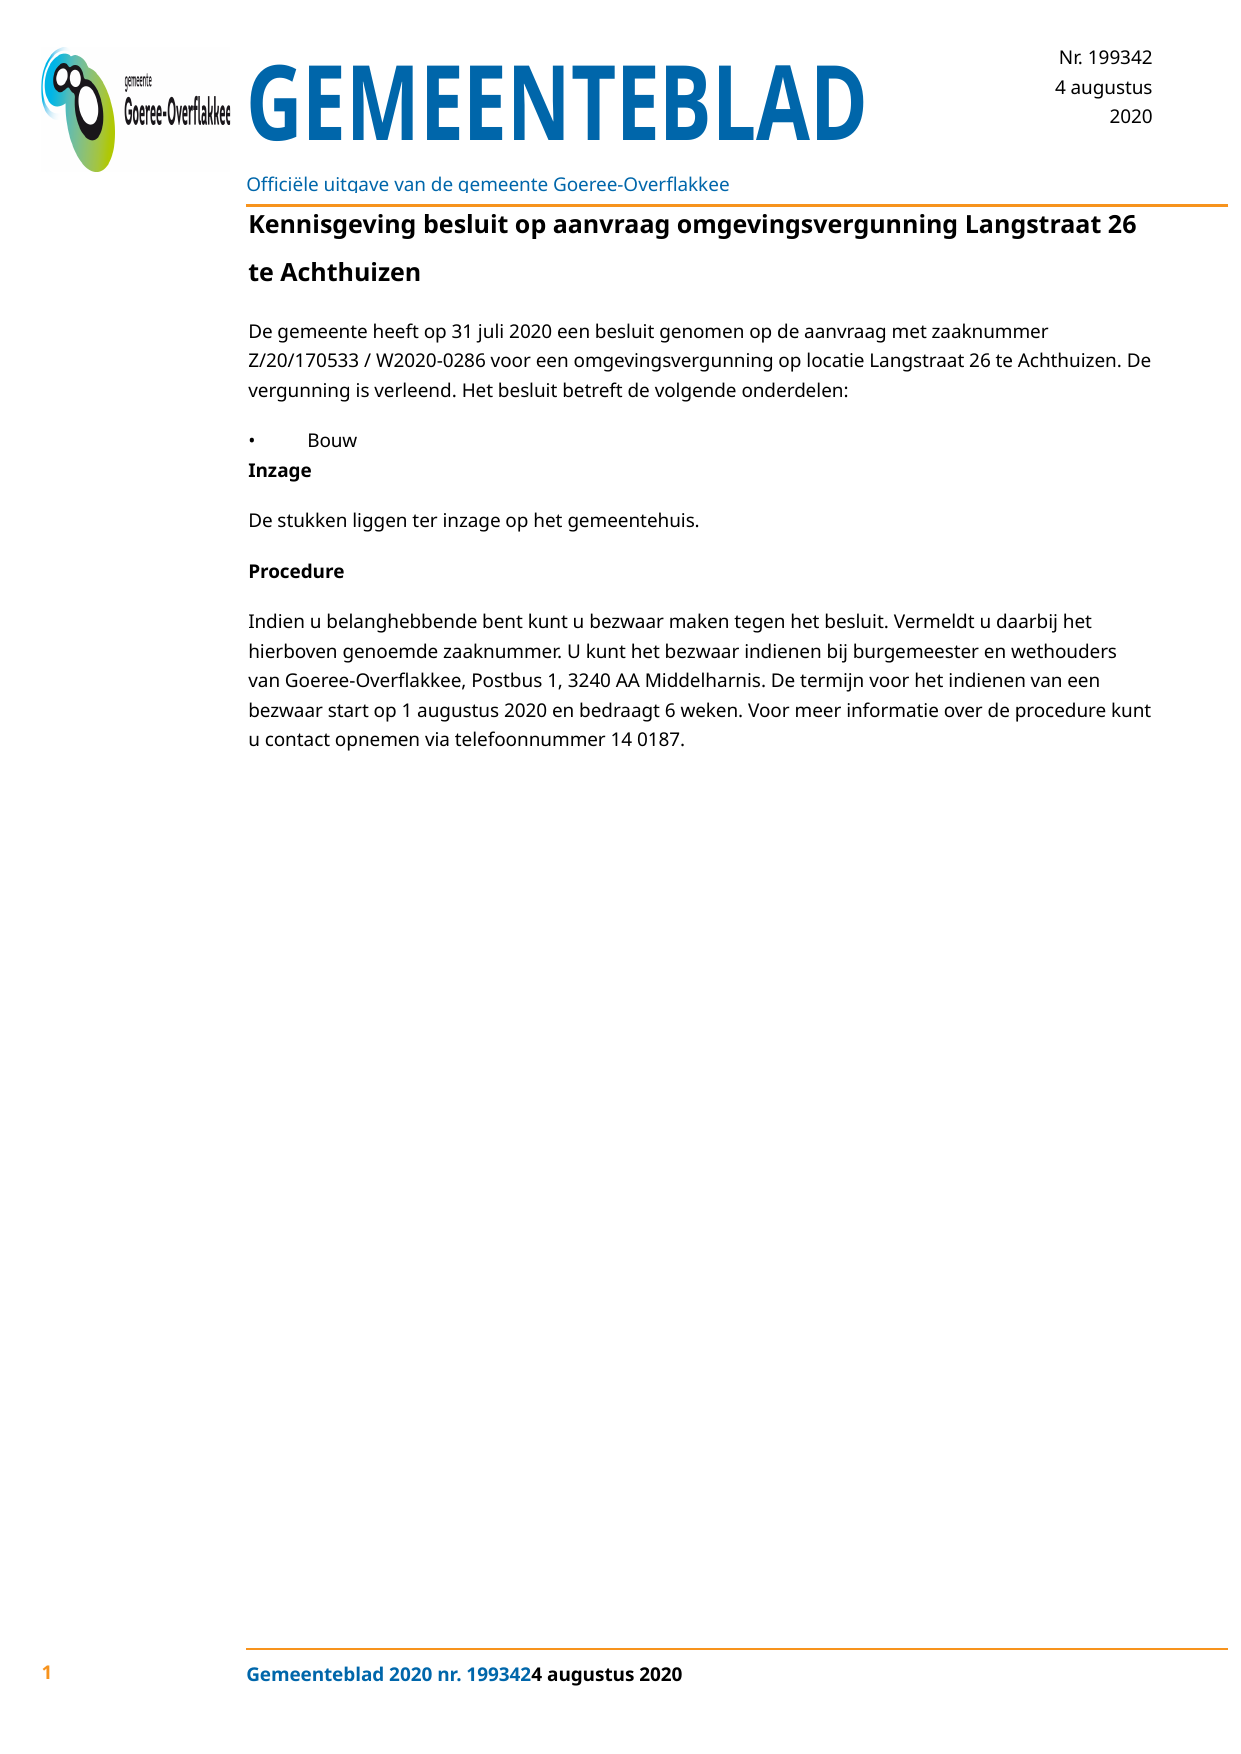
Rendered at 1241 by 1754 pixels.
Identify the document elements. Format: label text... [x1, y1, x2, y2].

text Inzage [248, 457, 1152, 483]
list Bouw [248, 427, 1152, 453]
text De gemeente heeft op 31 juli 2020 een besluit genomen op de aanvraag met zaaknummer Z/20/170533 / W2020-0286 voor een omgevingsvergunning op locatie Langstraat 26 te Achthuizen. De vergunning is verleend. Het besluit betreft de volgende onderdelen: [248, 318, 1152, 403]
text Procedure [248, 558, 1152, 584]
text De stukken liggen ter inzage op het gemeentehuis. [248, 507, 1152, 533]
text Indien u belanghebbende bent kunt u bezwaar maken tegen het besluit. Vermeldt u daarbij het hierboven genoemde zaaknummer. U kunt het bezwaar indienen bij burgemeester en wethouders van Goeree-Overflakkee, Postbus 1, 3240 AA Middelharnis. De termijn voor het indienen van een bezwaar start op 1 augustus 2020 en bedraagt 6 weken. Voor meer informatie over de procedure kunt u contact opnemen via telefoonnummer 14 0187. [248, 608, 1152, 752]
picture [41, 47, 231, 172]
text Kennisgeving besluit op aanvraag omgevingsvergunning Langstraat 26 te Achthuizen [248, 207, 1152, 288]
